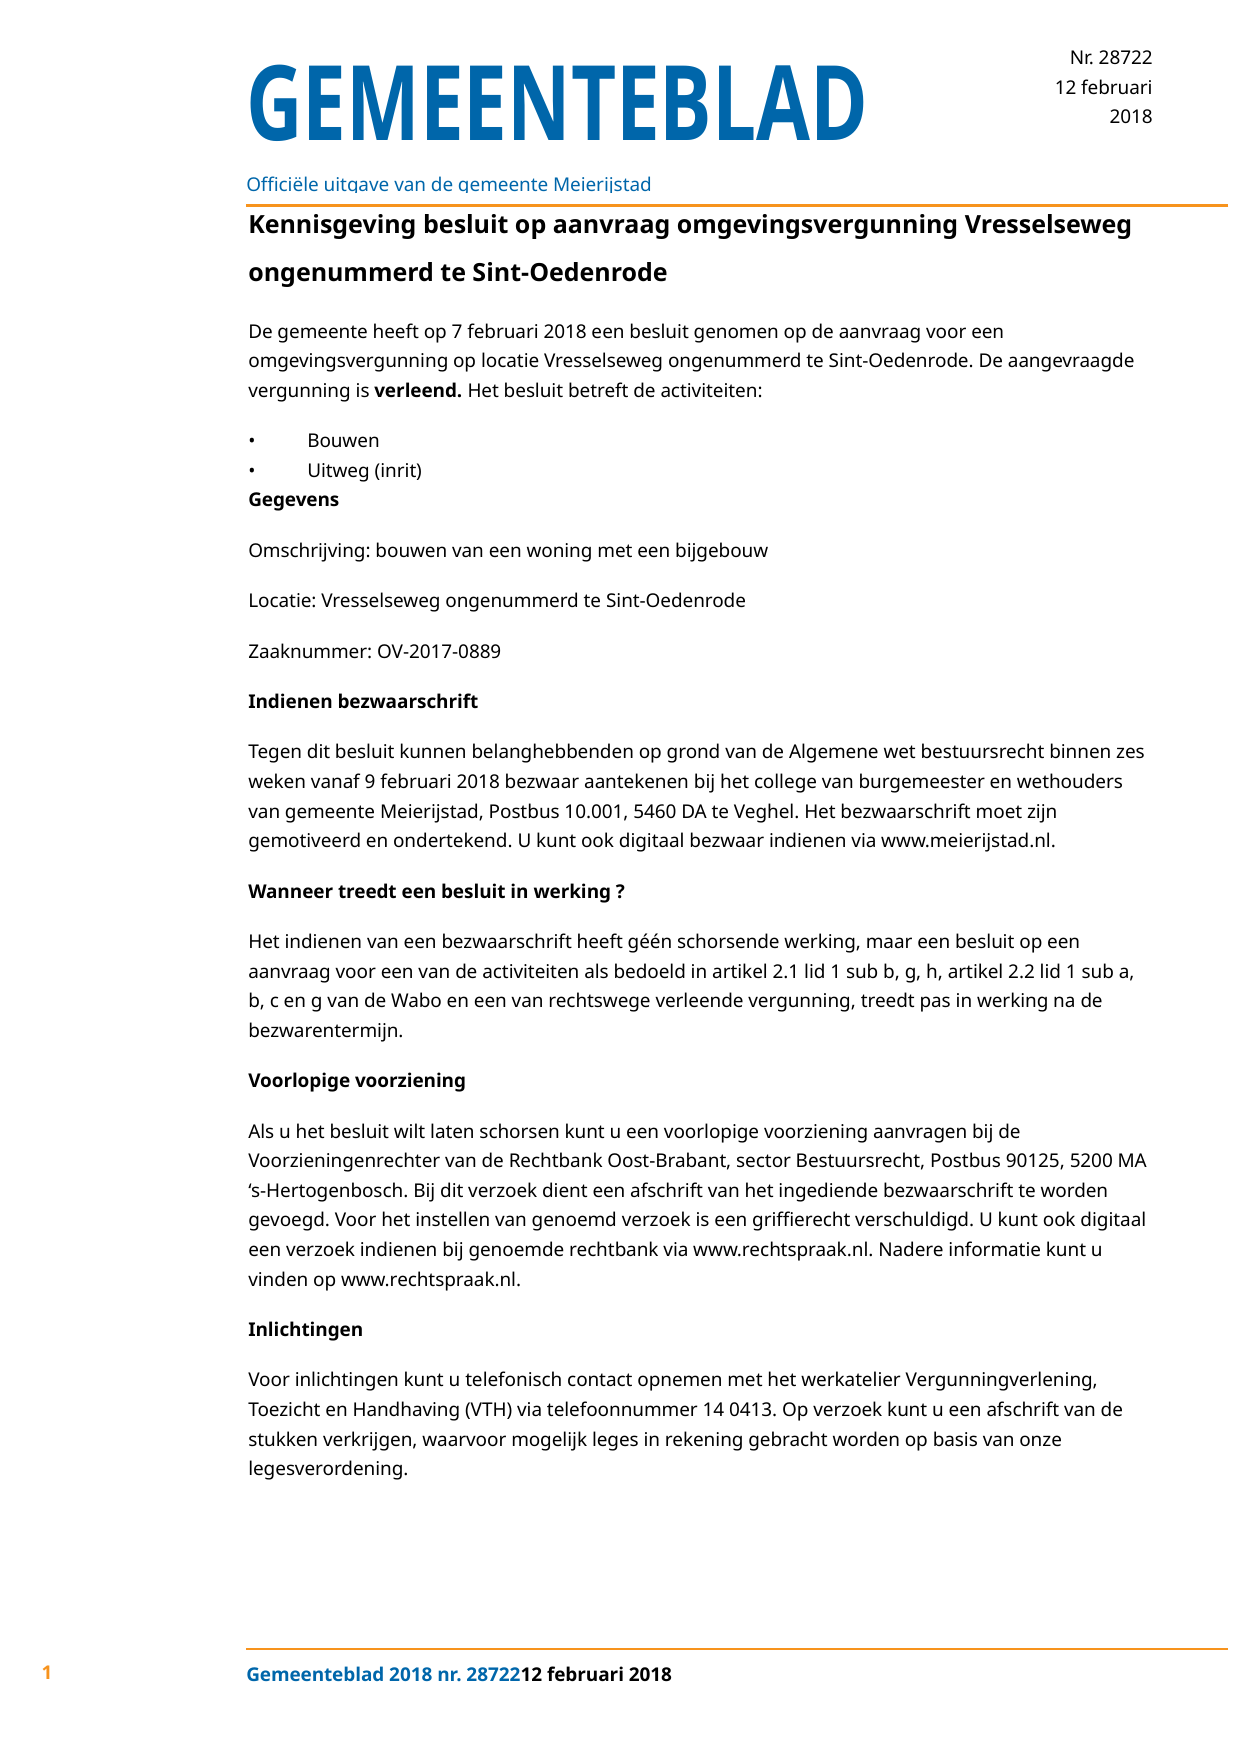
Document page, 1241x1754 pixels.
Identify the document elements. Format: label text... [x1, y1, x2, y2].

text Voorlopige voorziening [248, 1067, 1152, 1093]
text Tegen dit besluit kunnen belanghebbenden op grond van de Algemene wet bestuursrecht binnen zes weken vanaf 9 februari 2018 bezwaar aantekenen bij het college van burgemeester en wethouders van gemeente Meierijstad, Postbus 10.001, 5460 DA te Veghel. Het bezwaarschrift moet zijn gemotiveerd en ondertekend. U kunt ook digitaal bezwaar indienen via www.meierijstad.nl. [248, 739, 1152, 853]
text De gemeente heeft op 7 februari 2018 een besluit genomen op de aanvraag voor een omgevingsvergunning op locatie Vresselseweg ongenummerd te Sint-Oedenrode. De aangevraagde vergunning is verleend. Het besluit betreft de activiteiten: [248, 318, 1152, 403]
text Kennisgeving besluit op aanvraag omgevingsvergunning Vresselseweg ongenummerd te Sint-Oedenrode [248, 207, 1152, 288]
list Bouwen [248, 427, 1152, 453]
text Wanneer treedt een besluit in werking ? [248, 878, 1152, 904]
text Inlichtingen [248, 1316, 1152, 1342]
text Als u het besluit wilt laten schorsen kunt u een voorlopige voorziening aanvragen bij de Voorzieningenrechter van de Rechtbank Oost-Brabant, sector Bestuursrecht, Postbus 90125, 5200 MA ‘s-Hertogenbosch. Bij dit verzoek dient een afschrift van het ingediende bezwaarschrift te worden gevoegd. Voor het instellen van genoemd verzoek is een griffierecht verschuldigd. U kunt ook digitaal een verzoek indienen bij genoemde rechtbank via www.rechtspraak.nl. Nadere informatie kunt u vinden op www.rechtspraak.nl. [248, 1118, 1152, 1292]
text Locatie: Vresselseweg ongenummerd te Sint-Oedenrode [248, 587, 1152, 613]
text Voor inlichtingen kunt u telefonisch contact opnemen met het werkatelier Vergunningverlening, Toezicht en Handhaving (VTH) via telefoonnummer 14 0413. Op verzoek kunt u een afschrift van de stukken verkrijgen, waarvoor mogelijk leges in rekening gebracht worden op basis van onze legesverordening. [248, 1367, 1152, 1481]
text Indienen bezwaarschrift [248, 688, 1152, 714]
text Omschrijving: bouwen van een woning met een bijgebouw [248, 537, 1152, 563]
picture [41, 47, 231, 172]
list Uitweg (inrit) [248, 457, 1152, 483]
text Het indienen van een bezwaarschrift heeft géén schorsende werking, maar een besluit op een aanvraag voor een van de activiteiten als bedoeld in artikel 2.1 lid 1 sub b, g, h, artikel 2.2 lid 1 sub a, b, c en g van de Wabo en een van rechtswege verleende vergunning, treedt pas in werking na de bezwarentermijn. [248, 928, 1152, 1043]
text Zaaknummer: OV-2017-0889 [248, 638, 1152, 664]
text Gegevens [248, 487, 1152, 512]
